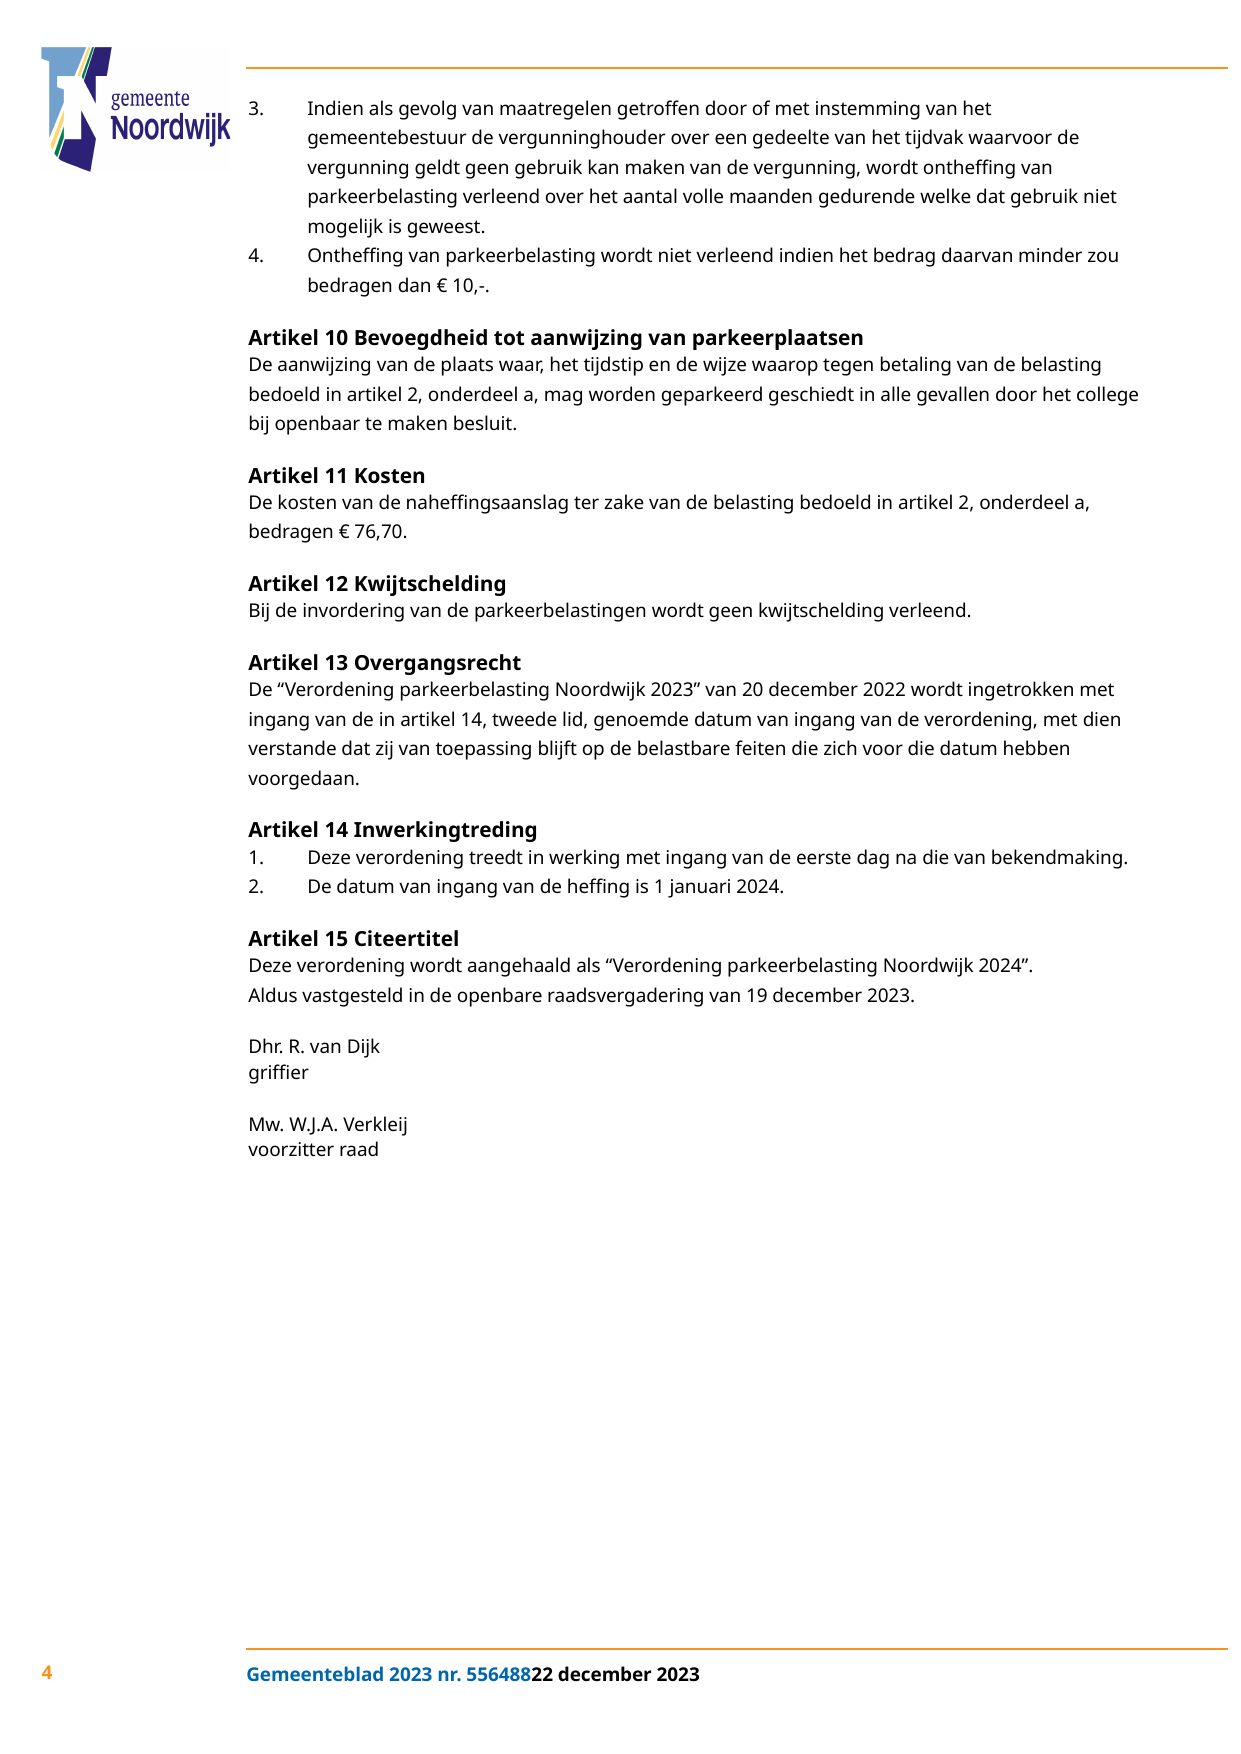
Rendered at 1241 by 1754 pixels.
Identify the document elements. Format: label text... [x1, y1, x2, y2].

text De aanwijzing van de plaats waar, het tijdstip en de wijze waarop tegen betaling van de belasting bedoeld in artikel 2, onderdeel a, mag worden geparkeerd geschiedt in alle gevallen door het college bij openbaar te maken besluit. [248, 351, 1152, 436]
text Artikel 13 Overgangsrecht [248, 648, 1152, 676]
text De “Verordening parkeerbelasting Noordwijk 2023” van 20 december 2022 wordt ingetrokken met ingang van de in artikel 14, tweede lid, genoemde datum van ingang van de verordening, met dien verstande dat zij van toepassing blijft op de belastbare feiten die zich voor die datum hebben voorgedaan. [248, 676, 1152, 791]
text Artikel 10 Bevoegdheid tot aanwijzing van parkeerplaatsen [248, 323, 1152, 351]
text Mw. W.J.A. Verkleij [248, 1111, 1152, 1136]
text Dhr. R. van Dijk [248, 1033, 1152, 1059]
text Artikel 11 Kosten [248, 461, 1152, 489]
text Deze verordening wordt aangehaald als “Verordening parkeerbelasting Noordwijk 2024”. [248, 952, 1152, 978]
text griffier [248, 1059, 1152, 1085]
list Deze verordening treedt in werking met ingang van de eerste dag na die van bekendmaking. [248, 844, 1152, 870]
text De kosten van de naheffingsaanslag ter zake van de belasting bedoeld in artikel 2, onderdeel a, bedragen € 76,70. [248, 489, 1152, 544]
text Aldus vastgesteld in de openbare raadsvergadering van 19 december 2023. [248, 982, 1152, 1008]
list Ontheffing van parkeerbelasting wordt niet verleend indien het bedrag daarvan minder zou bedragen dan € 10,-. [248, 243, 1152, 298]
text Bij de invordering van de parkeerbelastingen wordt geen kwijtschelding verleend. [248, 598, 1152, 623]
picture [41, 47, 231, 172]
list Indien als gevolg van maatregelen getroffen door of met instemming van het gemeentebestuur de vergunninghouder over een gedeelte van het tijdvak waarvoor de vergunning geldt geen gebruik kan maken van de vergunning, wordt ontheffing van parkeerbelasting verleend over het aantal volle maanden gedurende welke dat gebruik niet mogelijk is geweest. [248, 95, 1152, 239]
list De datum van ingang van de heffing is 1 januari 2024. [248, 874, 1152, 899]
text Artikel 12 Kwijtschelding [248, 569, 1152, 598]
text Artikel 15 Citeertitel [248, 924, 1152, 952]
text Artikel 14 Inwerkingtreding [248, 816, 1152, 844]
text voorzitter raad [248, 1136, 1152, 1162]
